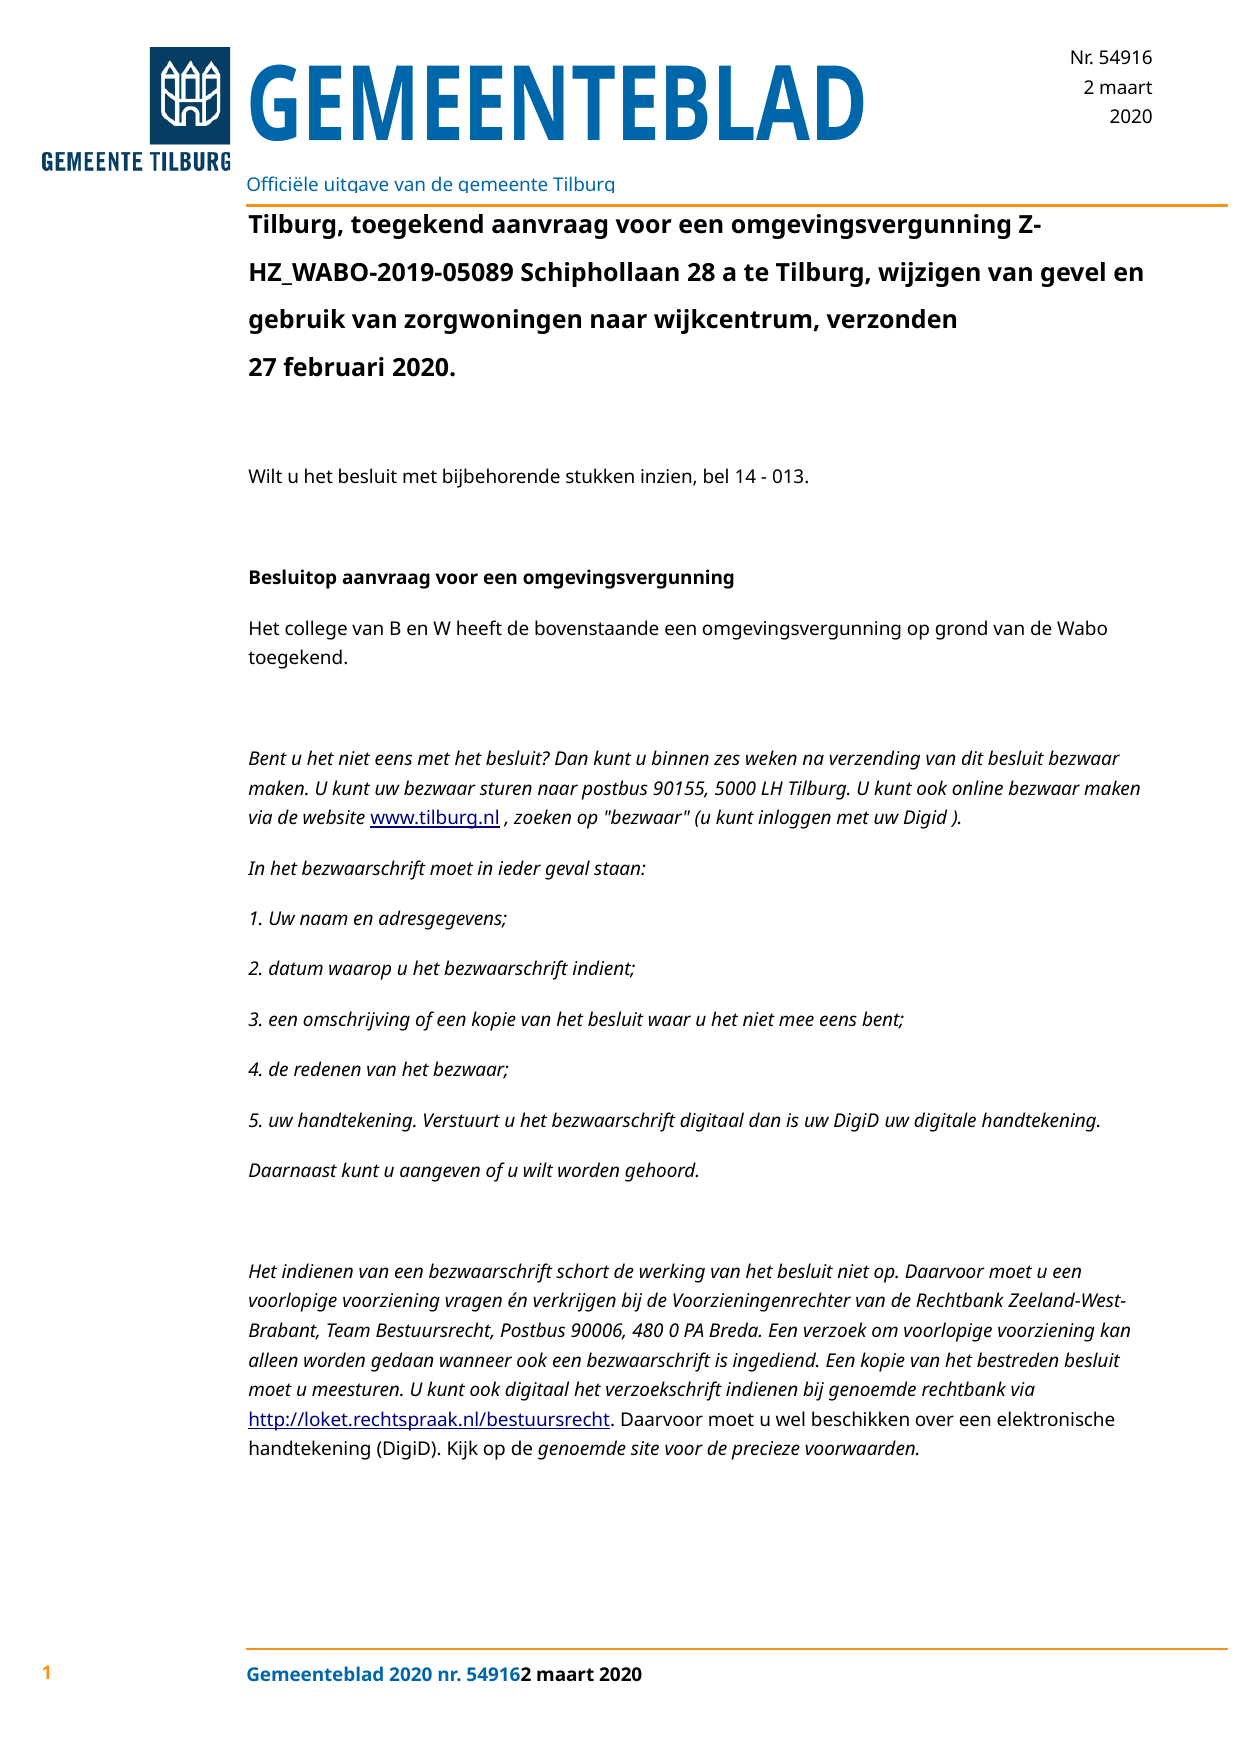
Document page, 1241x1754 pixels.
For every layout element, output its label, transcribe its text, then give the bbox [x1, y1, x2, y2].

text 5. uw handtekening. Verstuurt u het bezwaarschrift digitaal dan is uw DigiD uw digitale handtekening. [248, 1107, 1152, 1133]
text Besluitop aanvraag voor een omgevingsvergunning [248, 564, 1152, 590]
text 2. datum waarop u het bezwaarschrift indient; [248, 956, 1152, 981]
text Tilburg, toegekend aanvraag voor een omgevingsvergunning Z-HZ_WABO-2019-05089 Schiphollaan 28 a te Tilburg, wijzigen van gevel en gebruik van zorgwoningen naar wijkcentrum, verzonden 27 februari 2020. [248, 207, 1152, 384]
picture [41, 47, 231, 172]
text Bent u het niet eens met het besluit? Dan kunt u binnen zes weken na verzending van dit besluit bezwaar maken. U kunt uw bezwaar sturen naar postbus 90155, 5000 LH Tilburg. U kunt ook online bezwaar maken via de website www.tilburg.nl , zoeken op "bezwaar" (u kunt inloggen met uw Digid ). [248, 745, 1152, 830]
text Het indienen van een bezwaarschrift schort de werking van het besluit niet op. Daarvoor moet u een voorlopige voorziening vragen én verkrijgen bij de Voorzieningenrechter van de Rechtbank Zeeland-West-Brabant, Team Bestuursrecht, Postbus 90006, 480 0 PA Breda. Een verzoek om voorlopige voorziening kan alleen worden gedaan wanneer ook een bezwaarschrift is ingediend. Een kopie van het bestreden besluit moet u meesturen. U kunt ook digitaal het verzoekschrift indienen bij genoemde rechtbank via http://loket.rechtspraak.nl/bestuursrecht. Daarvoor moet u wel beschikken over een elektronische handtekening (DigiD). Kijk op de genoemde site voor de precieze voorwaarden. [248, 1258, 1152, 1461]
text Het college van B en W heeft de bovenstaande een omgevingsvergunning op grond van de Wabo toegekend. [248, 615, 1152, 670]
text Wilt u het besluit met bijbehorende stukken inzien, bel 14 - 013. [248, 463, 1152, 489]
text Daarnaast kunt u aangeven of u wilt worden gehoord. [248, 1157, 1152, 1183]
text 4. de redenen van het bezwaar; [248, 1056, 1152, 1082]
text 1. Uw naam en adresgegevens; [248, 905, 1152, 931]
text In het bezwaarschrift moet in ieder geval staan: [248, 855, 1152, 881]
text 3. een omschrijving of een kopie van het besluit waar u het niet mee eens bent; [248, 1006, 1152, 1032]
